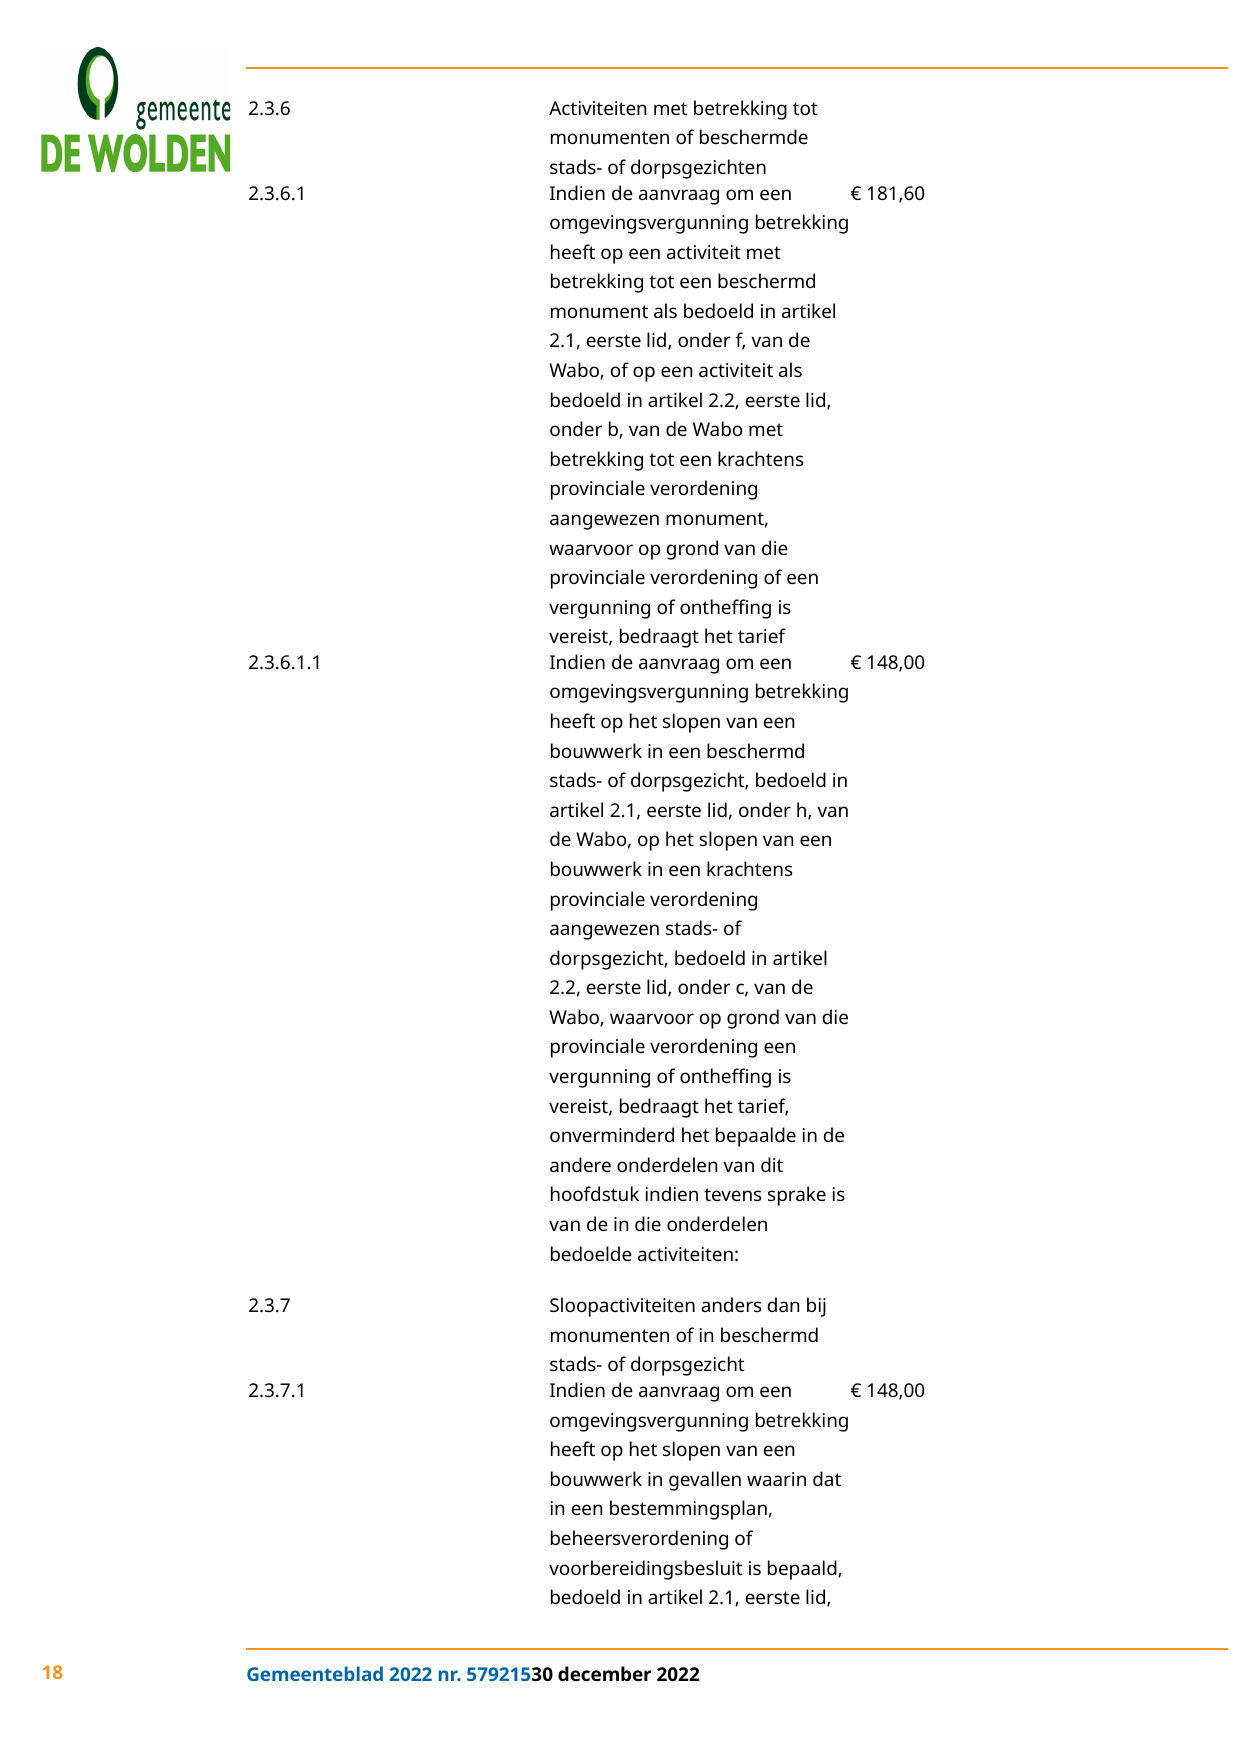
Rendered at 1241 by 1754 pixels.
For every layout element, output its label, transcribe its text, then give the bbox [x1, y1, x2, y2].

table_cell Indien de aanvraag om een omgevingsvergunning betrekking heeft op het slopen van een bouwwerk in gevallen waarin dat in een bestemmingsplan, beheersverordening of voorbereidingsbesluit is bepaald, bedoeld in artikel 2.1, eerste lid, [549, 1377, 850, 1610]
table_cell [850, 95, 1152, 180]
table_cell Sloopactiviteiten anders dan bij monumenten of in beschermd stads- of dorpsgezicht [549, 1292, 850, 1377]
table_cell 2.3.6.1 [248, 180, 549, 649]
table_cell [850, 1267, 1152, 1292]
table_cell € 148,00 [850, 1377, 1152, 1610]
table_cell [248, 1267, 549, 1292]
picture [41, 47, 231, 172]
table_cell 2.3.7.1 [248, 1377, 549, 1610]
table_cell 2.3.6.1.1 [248, 649, 549, 1267]
table_cell [850, 1292, 1152, 1377]
table_cell € 181,60 [850, 180, 1152, 649]
table_cell [549, 1267, 850, 1292]
table_cell Indien de aanvraag om een omgevingsvergunning betrekking heeft op het slopen van een bouwwerk in een beschermd stads- of dorpsgezicht, bedoeld in artikel 2.1, eerste lid, onder h, van de Wabo, op het slopen van een bouwwerk in een krachtens provinciale verordening aangewezen stads- of dorpsgezicht, bedoeld in artikel 2.2, eerste lid, onder c, van de Wabo, waarvoor op grond van die provinciale verordening een vergunning of ontheffing is vereist, bedraagt het tarief, onverminderd het bepaalde in de andere onderdelen van dit hoofdstuk indien tevens sprake is van de in die onderdelen bedoelde activiteiten: [549, 649, 850, 1267]
table_cell Activiteiten met betrekking tot monumenten of beschermde stads- of dorpsgezichten [549, 95, 850, 180]
table_cell 2.3.6 [248, 95, 549, 180]
table_cell Indien de aanvraag om een omgevingsvergunning betrekking heeft op een activiteit met betrekking tot een beschermd monument als bedoeld in artikel 2.1, eerste lid, onder f, van de Wabo, of op een activiteit als bedoeld in artikel 2.2, eerste lid, onder b, van de Wabo met betrekking tot een krachtens provinciale verordening aangewezen monument, waarvoor op grond van die provinciale verordening of een vergunning of ontheffing is vereist, bedraagt het tarief [549, 180, 850, 649]
table_cell 2.3.7 [248, 1292, 549, 1377]
table_cell € 148,00 [850, 649, 1152, 1267]
